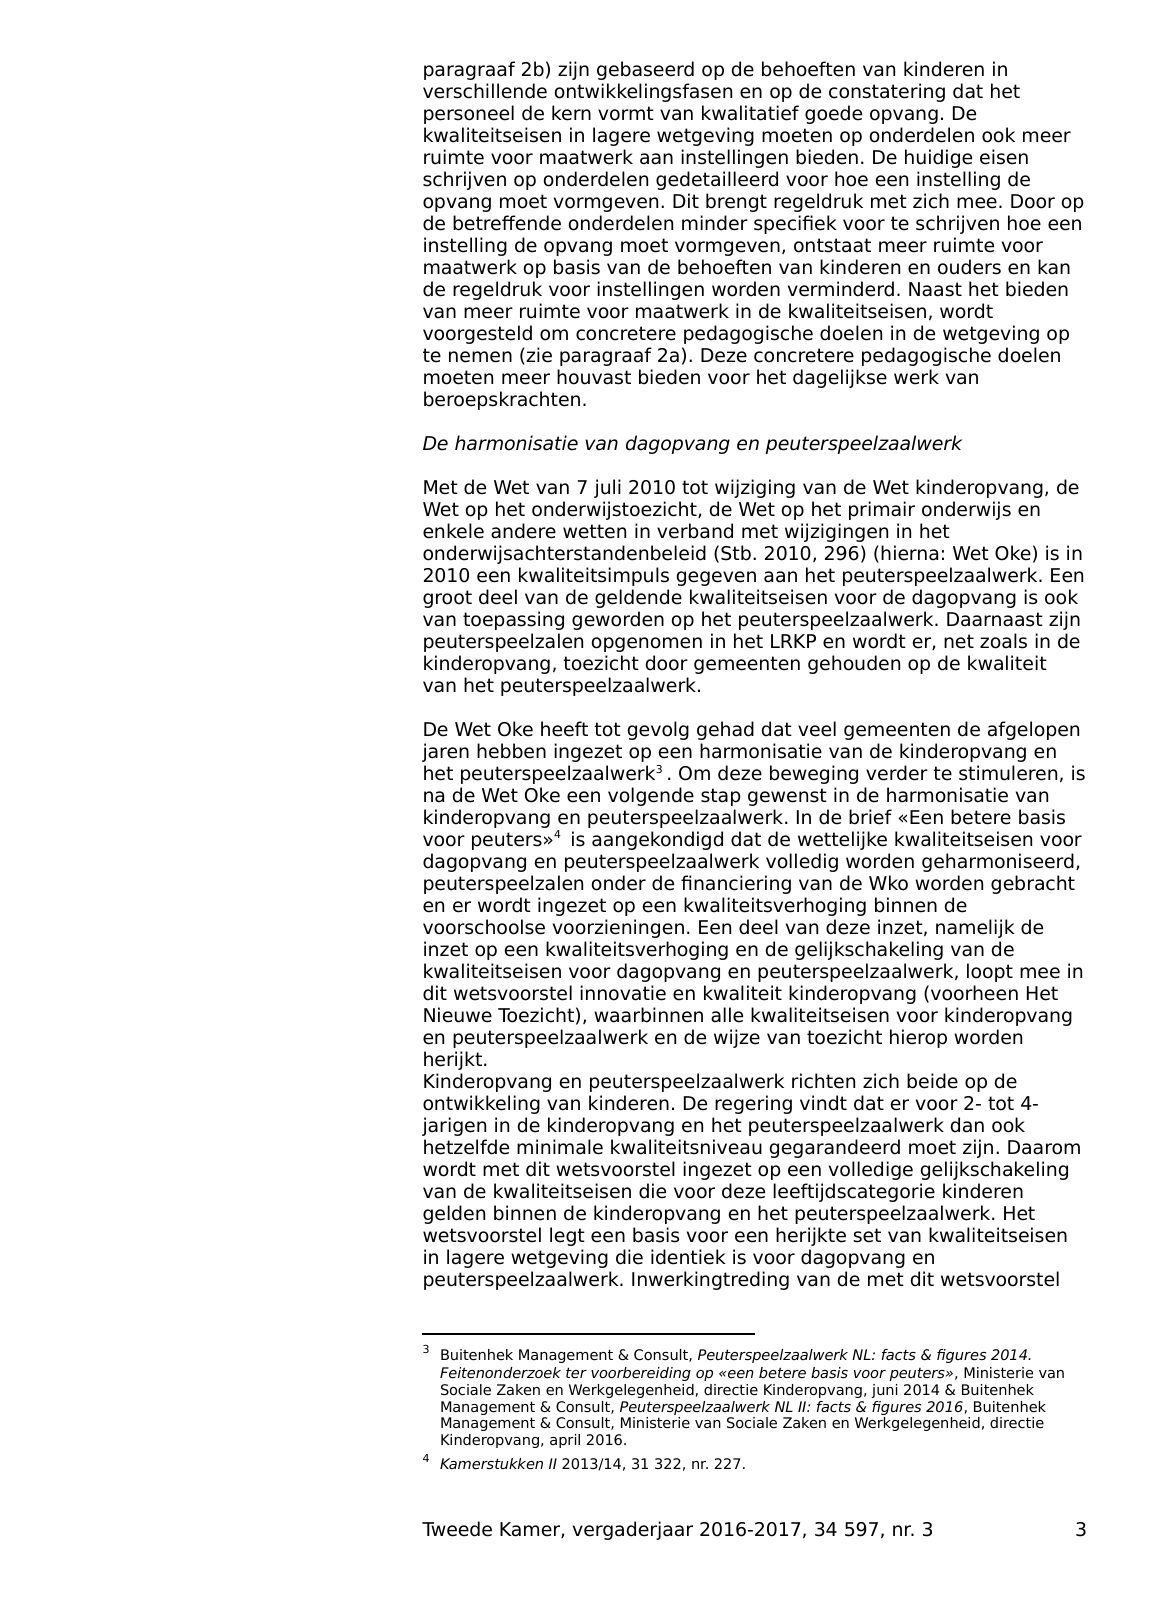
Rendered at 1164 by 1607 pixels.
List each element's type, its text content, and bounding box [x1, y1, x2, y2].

text paragraaf 2b) zijn gebaseerd op de behoeften van kinderen in verschillende ontwikkelingsfasen en op de constatering dat het personeel de kern vormt van kwalitatief goede opvang. De kwaliteitseisen in lagere wetgeving moeten op onderdelen ook meer ruimte voor maatwerk aan instellingen bieden. De huidige eisen schrijven op onderdelen gedetailleerd voor hoe een instelling de opvang moet vormgeven. Dit brengt regeldruk met zich mee. Door op de betreffende onderdelen minder specifiek voor te schrijven hoe een instelling de opvang moet vormgeven, ontstaat meer ruimte voor maatwerk op basis van de behoeften van kinderen en ouders en kan de regeldruk voor instellingen worden verminderd. Naast het bieden van meer ruimte voor maatwerk in de kwaliteitseisen, wordt voorgesteld om concretere pedagogische doelen in de wetgeving op te nemen (zie paragraaf 2a). Deze concretere pedagogische doelen moeten meer houvast bieden voor het dagelijkse werk van beroepskrachten. [422, 59, 1087, 411]
text Buitenhek Management & Consult, Peuterspeelzaalwerk NL: facts & figures 2014. Feitenonderzoek ter voorbereiding op «een betere basis voor peuters», Ministerie van Sociale Zaken en Werkgelegenheid, directie Kinderopvang, juni 2014 & Buitenhek Management & Consult, Peuterspeelzaalwerk NL II: facts & figures 2016, Buitenhek Management & Consult, Ministerie van Sociale Zaken en Werkgelegenheid, directie Kinderopvang, april 2016. [422, 1343, 1087, 1449]
subtitle De harmonisatie van dagopvang en peuterspeelzaalwerk [422, 433, 1087, 455]
text Met de Wet van 7 juli 2010 tot wijziging van de Wet kinderopvang, de Wet op het onderwijstoezicht, de Wet op het primair onderwijs en enkele andere wetten in verband met wijzigingen in het onderwijsachterstandenbeleid (Stb. 2010, 296) (hierna: Wet Oke) is in 2010 een kwaliteitsimpuls gegeven aan het peuterspeelzaalwerk. Een groot deel van de geldende kwaliteitseisen voor de dagopvang is ook van toepassing geworden op het peuterspeelzaalwerk. Daarnaast zijn peuterspeelzalen opgenomen in het LRKP en wordt er, net zoals in de kinderopvang, toezicht door gemeenten gehouden op de kwaliteit van het peuterspeelzaalwerk. [422, 477, 1087, 697]
text Kinderopvang en peuterspeelzaalwerk richten zich beide op de ontwikkeling van kinderen. De regering vindt dat er voor 2- tot 4-jarigen in de kinderopvang en het peuterspeelzaalwerk dan ook hetzelfde minimale kwaliteitsniveau gegarandeerd moet zijn. Daarom wordt met dit wetsvoorstel ingezet op een volledige gelijkschakeling van de kwaliteitseisen die voor deze leeftijdscategorie kinderen gelden binnen de kinderopvang en het peuterspeelzaalwerk. Het wetsvoorstel legt een basis voor een herijkte set van kwaliteitseisen in lagere wetgeving die identiek is voor dagopvang en peuterspeelzaalwerk. Inwerkingtreding van de met dit wetsvoorstel [422, 1071, 1087, 1291]
text Kamerstukken II 2013/14, 31 322, nr. 227. [422, 1452, 1087, 1474]
text De Wet Oke heeft tot gevolg gehad dat veel gemeenten de afgelopen jaren hebben ingezet op een harmonisatie van de kinderopvang en het peuterspeelzaalwerk. Om deze beweging verder te stimuleren, is na de Wet Oke een volgende stap gewenst in de harmonisatie van kinderopvang en peuterspeelzaalwerk. In de brief «Een betere basis voor peuters» is aangekondigd dat de wettelijke kwaliteitseisen voor dagopvang en peuterspeelzaalwerk volledig worden geharmoniseerd, peuterspeelzalen onder de financiering van de Wko worden gebracht en er wordt ingezet op een kwaliteitsverhoging binnen de voorschoolse voorzieningen. Een deel van deze inzet, namelijk de inzet op een kwaliteitsverhoging en de gelijkschakeling van de kwaliteitseisen voor dagopvang en peuterspeelzaalwerk, loopt mee in dit wetsvoorstel innovatie en kwaliteit kinderopvang (voorheen Het Nieuwe Toezicht), waarbinnen alle kwaliteitseisen voor kinderopvang en peuterspeelzaalwerk en de wijze van toezicht hierop worden herijkt. [422, 719, 1087, 1071]
